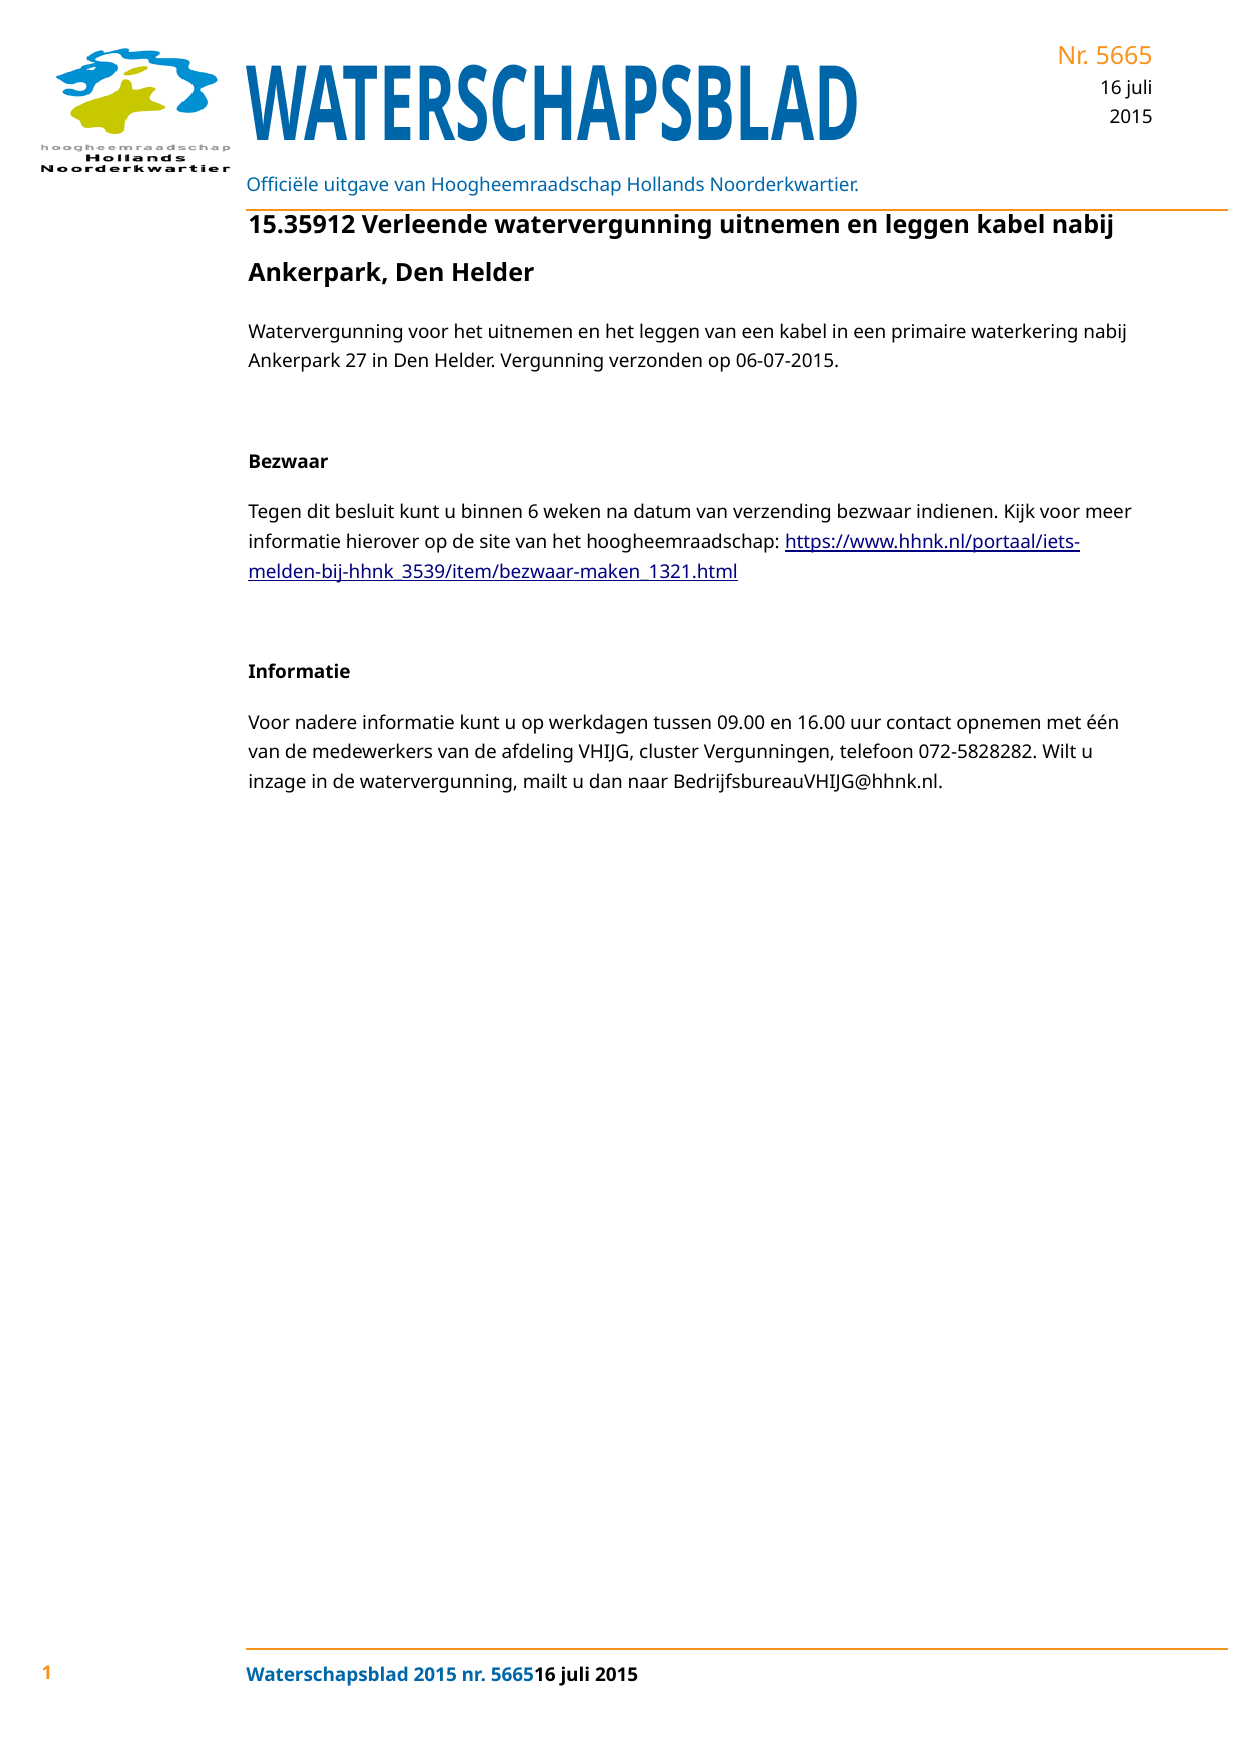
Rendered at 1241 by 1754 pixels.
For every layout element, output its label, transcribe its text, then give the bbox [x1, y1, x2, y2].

picture [41, 47, 231, 172]
text Watervergunning voor het uitnemen en het leggen van een kabel in een primaire waterkering nabij Ankerpark 27 in Den Helder. Vergunning verzonden op 06-07-2015. [248, 318, 1152, 373]
text 15.35912 Verleende watervergunning uitnemen en leggen kabel nabij Ankerpark, Den Helder [248, 211, 1152, 288]
text Tegen dit besluit kunt u binnen 6 weken na datum van verzending bezwaar indienen. Kijk voor meer informatie hierover op de site van het hoogheemraadschap: https://www.hhnk.nl/portaal/iets-melden-bij-hhnk_3539/item/bezwaar-maken_1321.html [248, 499, 1152, 584]
text Voor nadere informatie kunt u op werkdagen tussen 09.00 en 16.00 uur contact opnemen met één van de medewerkers van de afdeling VHIJG, cluster Vergunningen, telefoon 072-5828282. Wilt u inzage in de watervergunning, mailt u dan naar BedrijfsbureauVHIJG@hhnk.nl. [248, 709, 1152, 794]
text Bezwaar [248, 448, 1152, 474]
text Informatie [248, 659, 1152, 684]
